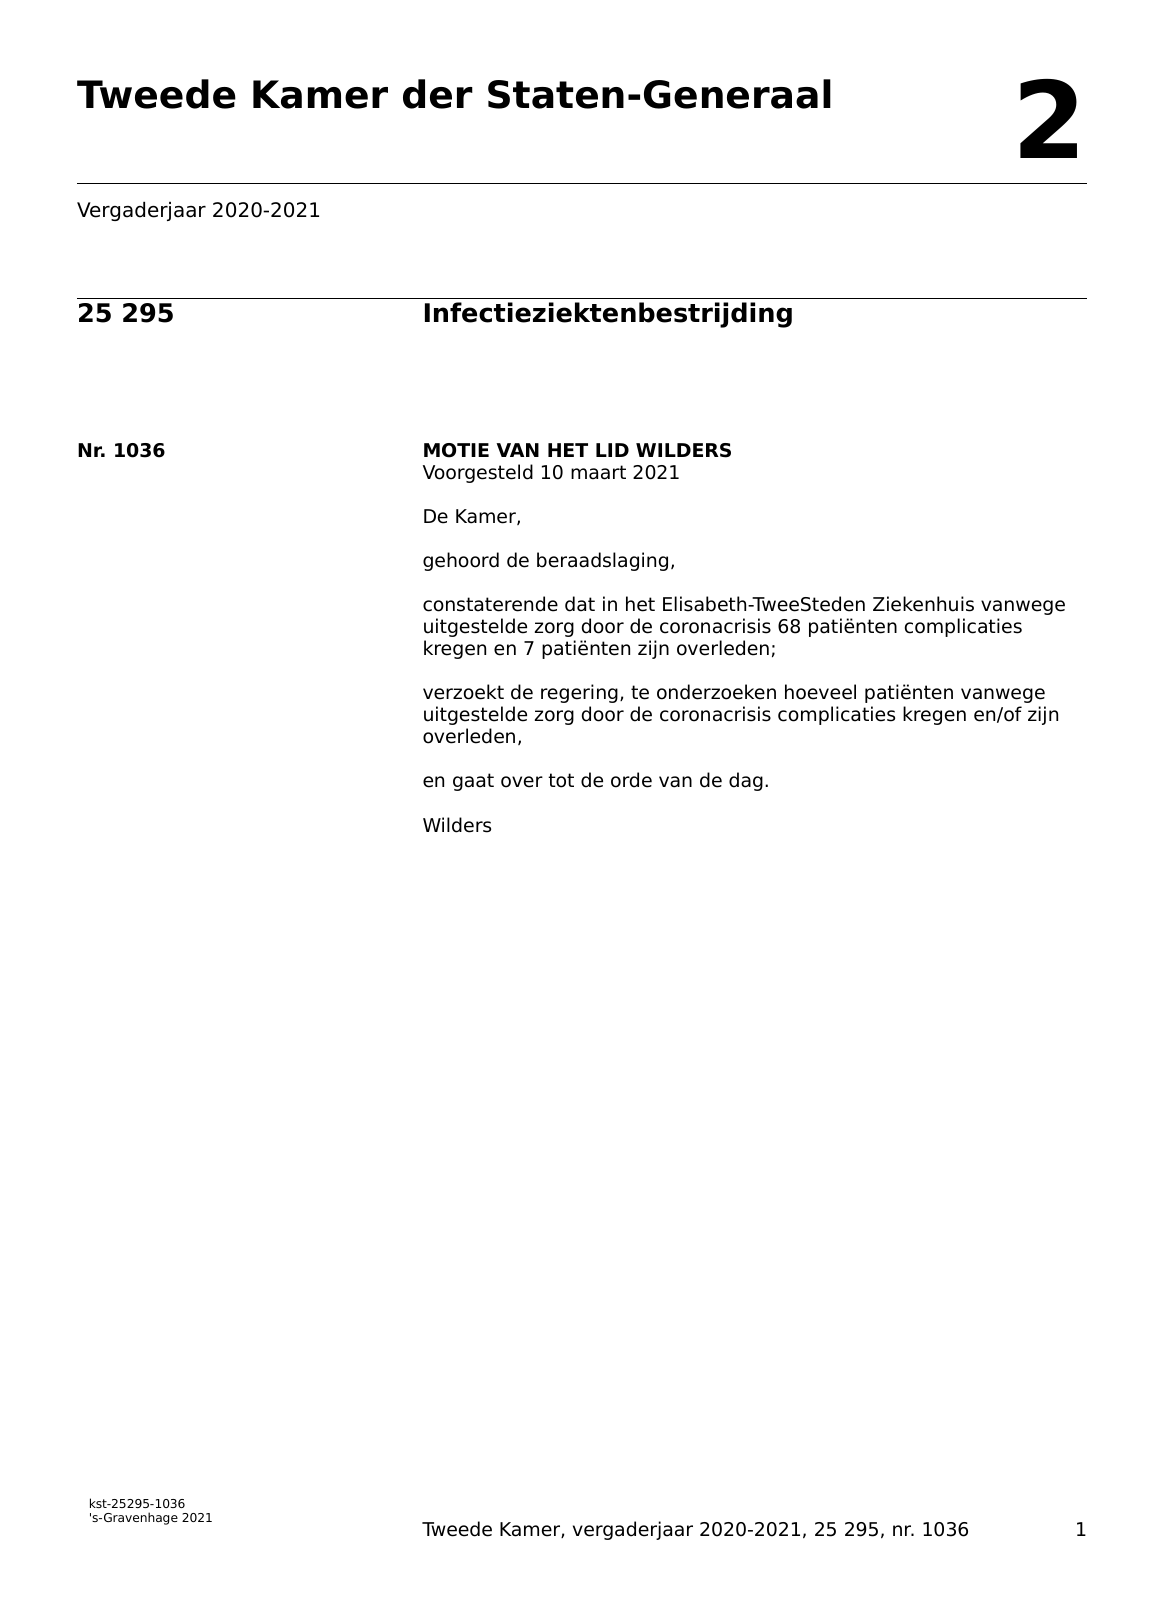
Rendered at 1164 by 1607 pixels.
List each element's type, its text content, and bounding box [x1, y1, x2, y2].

subtitle Nr. 1036 MOTIE VAN HET LID WILDERS [77, 440, 1087, 462]
table_cell Vergaderjaar 2020-2021 [77, 184, 1087, 298]
text kst-25295-1036 [88, 1497, 323, 1511]
text De Kamer, [422, 506, 1087, 528]
subtitle 25 295 Infectieziektenbestrijding [77, 299, 1087, 329]
text 's-Gravenhage 2021 [88, 1511, 323, 1525]
text constaterende dat in het Elisabeth-TweeSteden Ziekenhuis vanwege uitgestelde zorg door de coronacrisis 68 patiënten complicaties kregen en 7 patiënten zijn overleden; [422, 594, 1087, 660]
text Wilders [422, 814, 1087, 837]
text Voorgesteld 10 maart 2021 [422, 462, 1087, 484]
table_header 2 [886, 59, 1087, 183]
text gehoord de beraadslaging, [422, 550, 1087, 572]
text verzoekt de regering, te onderzoeken hoeveel patiënten vanwege uitgestelde zorg door de coronacrisis complicaties kregen en/of zijn overleden, [422, 682, 1087, 748]
table_header Tweede Kamer der Staten-Generaal [77, 59, 886, 183]
text en gaat over tot de orde van de dag. [422, 770, 1087, 792]
